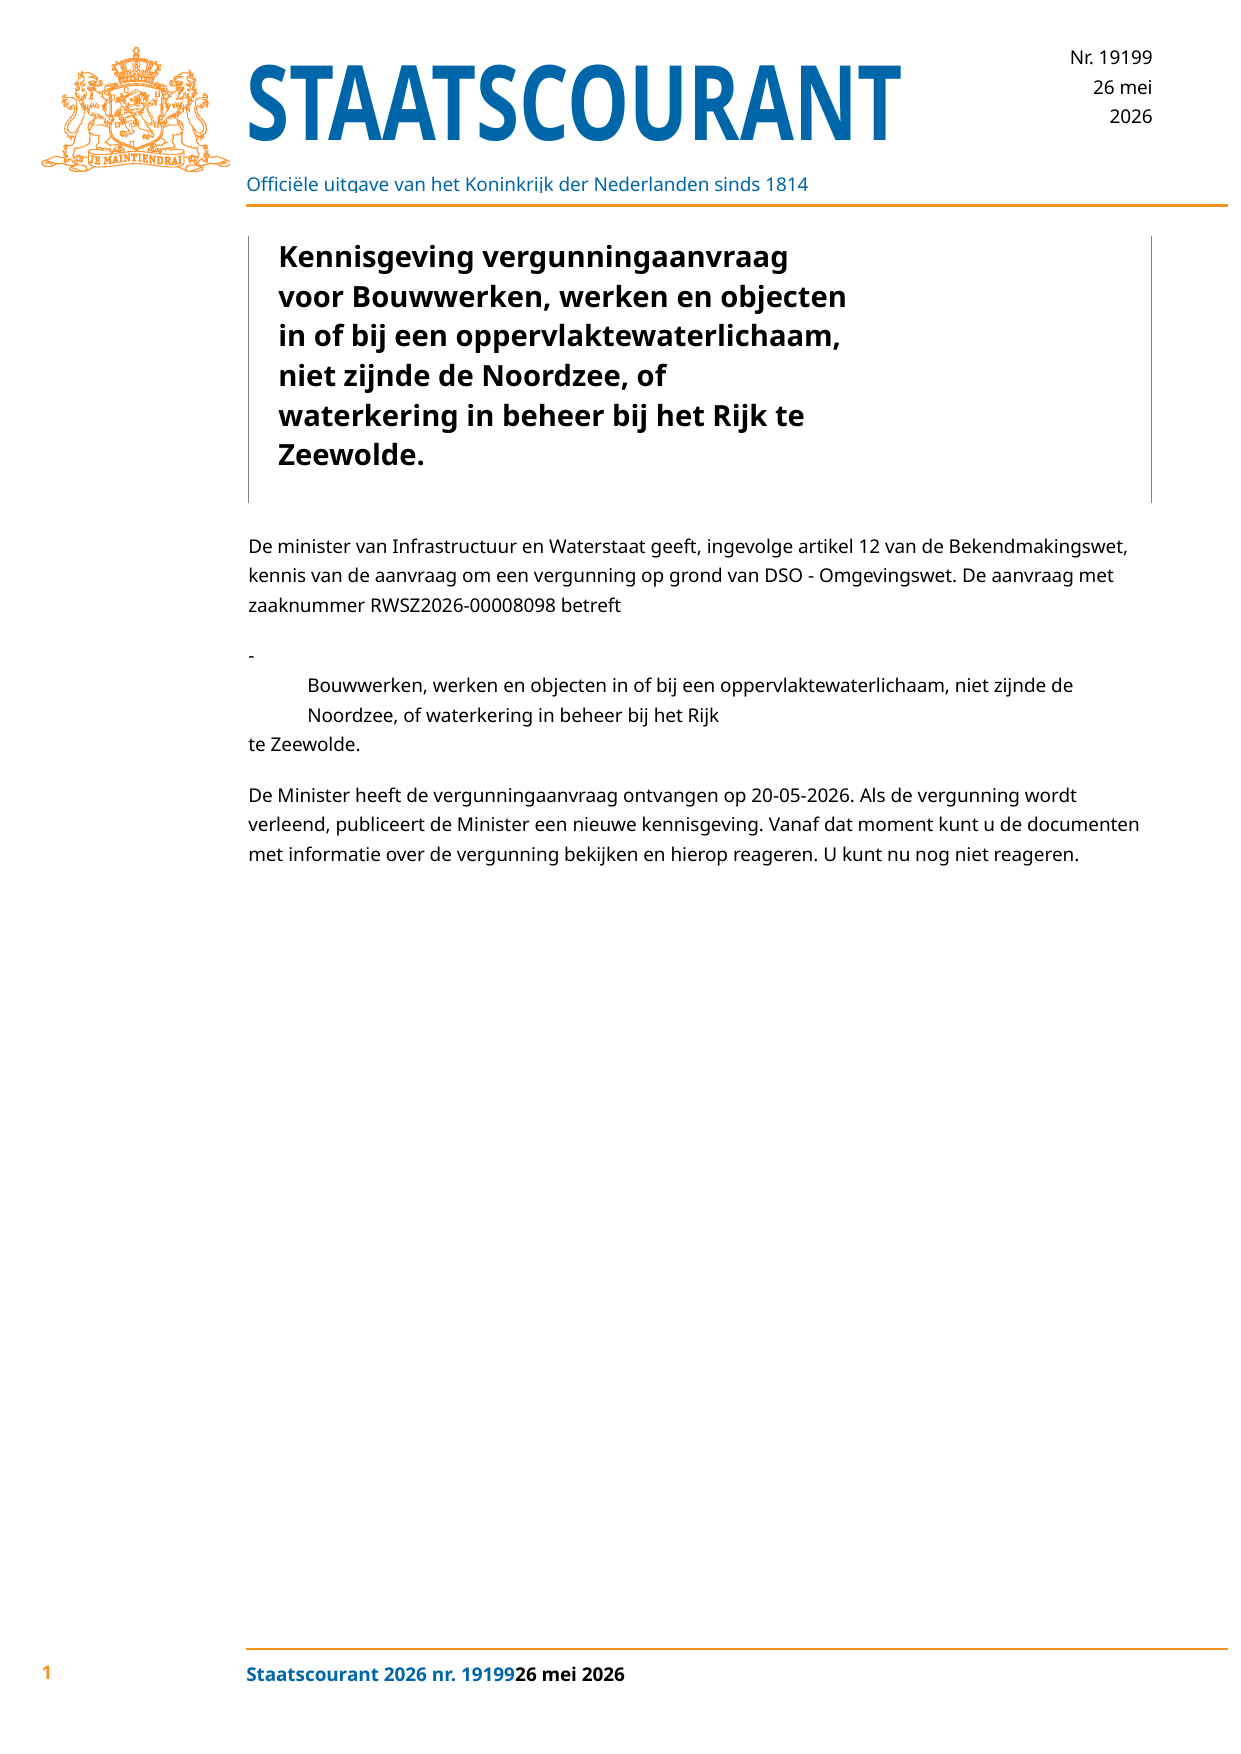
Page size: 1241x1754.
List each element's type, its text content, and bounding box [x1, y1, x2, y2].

text te Zeewolde. [248, 731, 1152, 757]
table_header Kennisgeving vergunningaanvraag voor Bouwwerken, werken en objecten in of bij een oppervlaktewaterlichaam, niet zijnde de Noordzee, of waterkering in beheer bij het Rijk te Zeewolde. [249, 236, 850, 503]
picture [41, 47, 231, 172]
text De Minister heeft de vergunningaanvraag ontvangen op 20-05-2026. Als de vergunning wordt verleend, publiceert de Minister een nieuwe kennisgeving. Vanaf dat moment kunt u de documenten met informatie over de vergunning bekijken en hierop reageren. U kunt nu nog niet reageren. [248, 782, 1152, 867]
list Bouwwerken, werken en objecten in of bij een oppervlaktewaterlichaam, niet zijnde de Noordzee, of waterkering in beheer bij het Rijk [248, 672, 1152, 727]
table_header [1090, 236, 1151, 413]
text De minister van Infrastructuur en Waterstaat geeft, ingevolge artikel 12 van de Bekendmakingswet, kennis van de aanvraag om een vergunning op grond van DSO - Omgevingswet. De aanvraag met zaaknummer RWSZ2026-00008098 betreft [248, 533, 1152, 618]
table_header [850, 236, 912, 413]
table_header [850, 414, 1151, 503]
picture [912, 236, 1090, 414]
